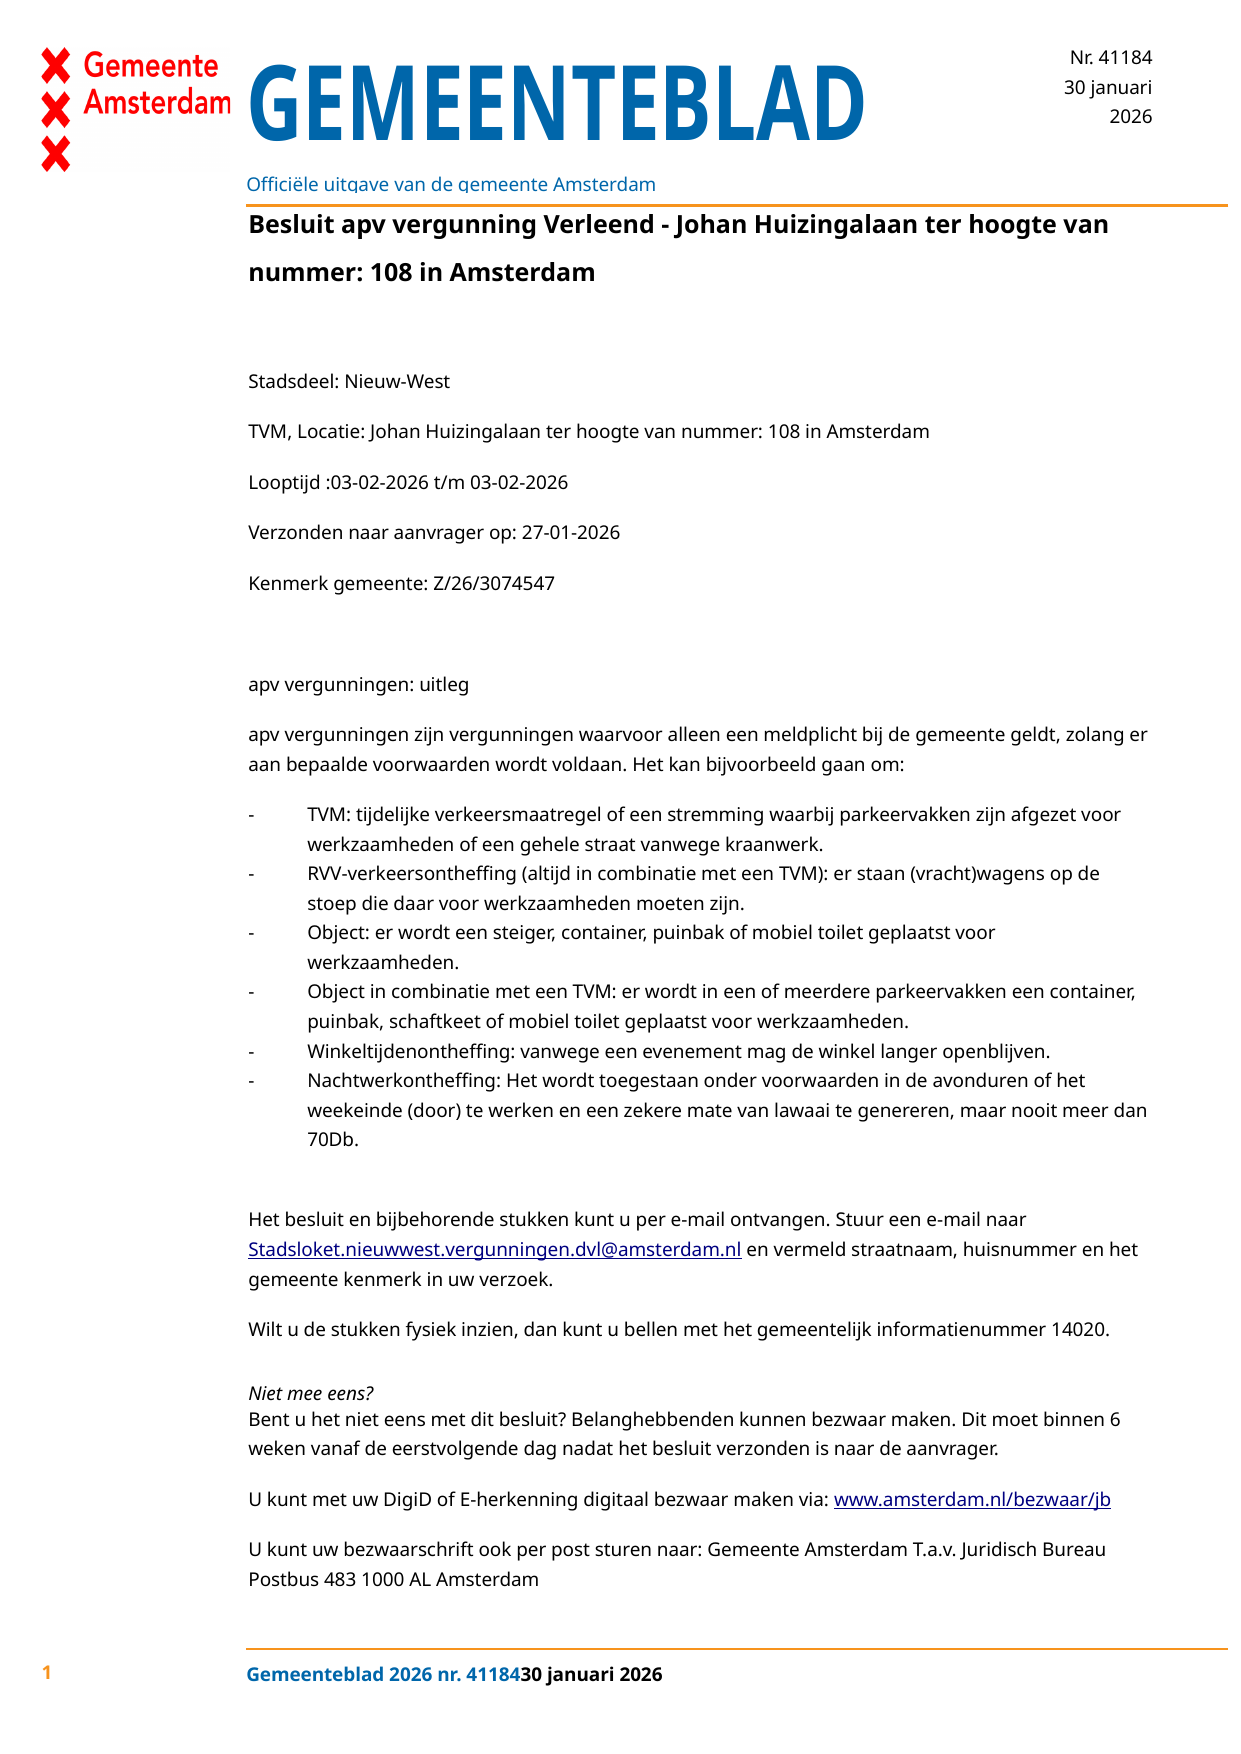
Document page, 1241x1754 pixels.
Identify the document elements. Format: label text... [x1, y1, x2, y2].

text Verzonden naar aanvrager op: 27-01-2026 [248, 519, 1152, 545]
list Winkeltijdenontheffing: vanwege een evenement mag de winkel langer openblijven. [248, 1038, 1152, 1064]
text U kunt uw bezwaarschrift ook per post sturen naar: Gemeente Amsterdam T.a.v. Juridisch Bureau Postbus 483 1000 AL Amsterdam [248, 1536, 1152, 1592]
text apv vergunningen: uitleg [248, 671, 1152, 697]
text Kenmerk gemeente: Z/26/3074547 [248, 570, 1152, 596]
list Object: er wordt een steiger, container, puinbak of mobiel toilet geplaatst voor werkzaamheden. [248, 919, 1152, 975]
text Besluit apv vergunning Verleend - Johan Huizingalaan ter hoogte van nummer: 108 in Amsterdam [248, 207, 1152, 288]
text Looptijd :03-02-2026 t/m 03-02-2026 [248, 469, 1152, 495]
picture [41, 47, 231, 172]
text U kunt met uw DigiD of E-herkenning digitaal bezwaar maken via: www.amsterdam.nl/bezwaar/jb [248, 1486, 1152, 1512]
text Niet mee eens? [248, 1380, 1152, 1406]
text TVM, Locatie: Johan Huizingalaan ter hoogte van nummer: 108 in Amsterdam [248, 419, 1152, 444]
list Object in combinatie met een TVM: er wordt in een of meerdere parkeervakken een container, puinbak, schaftkeet of mobiel toilet geplaatst voor werkzaamheden. [248, 979, 1152, 1034]
text apv vergunningen zijn vergunningen waarvoor alleen een meldplicht bij de gemeente geldt, zolang er aan bepaalde voorwaarden wordt voldaan. Het kan bijvoorbeeld gaan om: [248, 721, 1152, 777]
text Bent u het niet eens met dit besluit? Belanghebbenden kunnen bezwaar maken. Dit moet binnen 6 weken vanaf de eerstvolgende dag nadat het besluit verzonden is naar de aanvrager. [248, 1406, 1152, 1461]
list RVV-verkeersontheffing (altijd in combinatie met een TVM): er staan (vracht)wagens op de stoep die daar voor werkzaamheden moeten zijn. [248, 860, 1152, 916]
text Het besluit en bijbehorende stukken kunt u per e-mail ontvangen. Stuur een e-mail naar Stadsloket.nieuwwest.vergunningen.dvl@amsterdam.nl en vermeld straatnaam, huisnummer en het gemeente kenmerk in uw verzoek. [248, 1207, 1152, 1292]
list TVM: tijdelijke verkeersmaatregel of een stremming waarbij parkeervakken zijn afgezet voor werkzaamheden of een gehele straat vanwege kraanwerk. [248, 801, 1152, 857]
list Nachtwerkontheffing: Het wordt toegestaan onder voorwaarden in de avonduren of het weekeinde (door) te werken en een zekere mate van lawaai te genereren, maar nooit meer dan 70Db. [248, 1067, 1152, 1152]
text Wilt u de stukken fysiek inzien, dan kunt u bellen met het gemeentelijk informatienummer 14020. [248, 1316, 1152, 1342]
text Stadsdeel: Nieuw-West [248, 368, 1152, 394]
